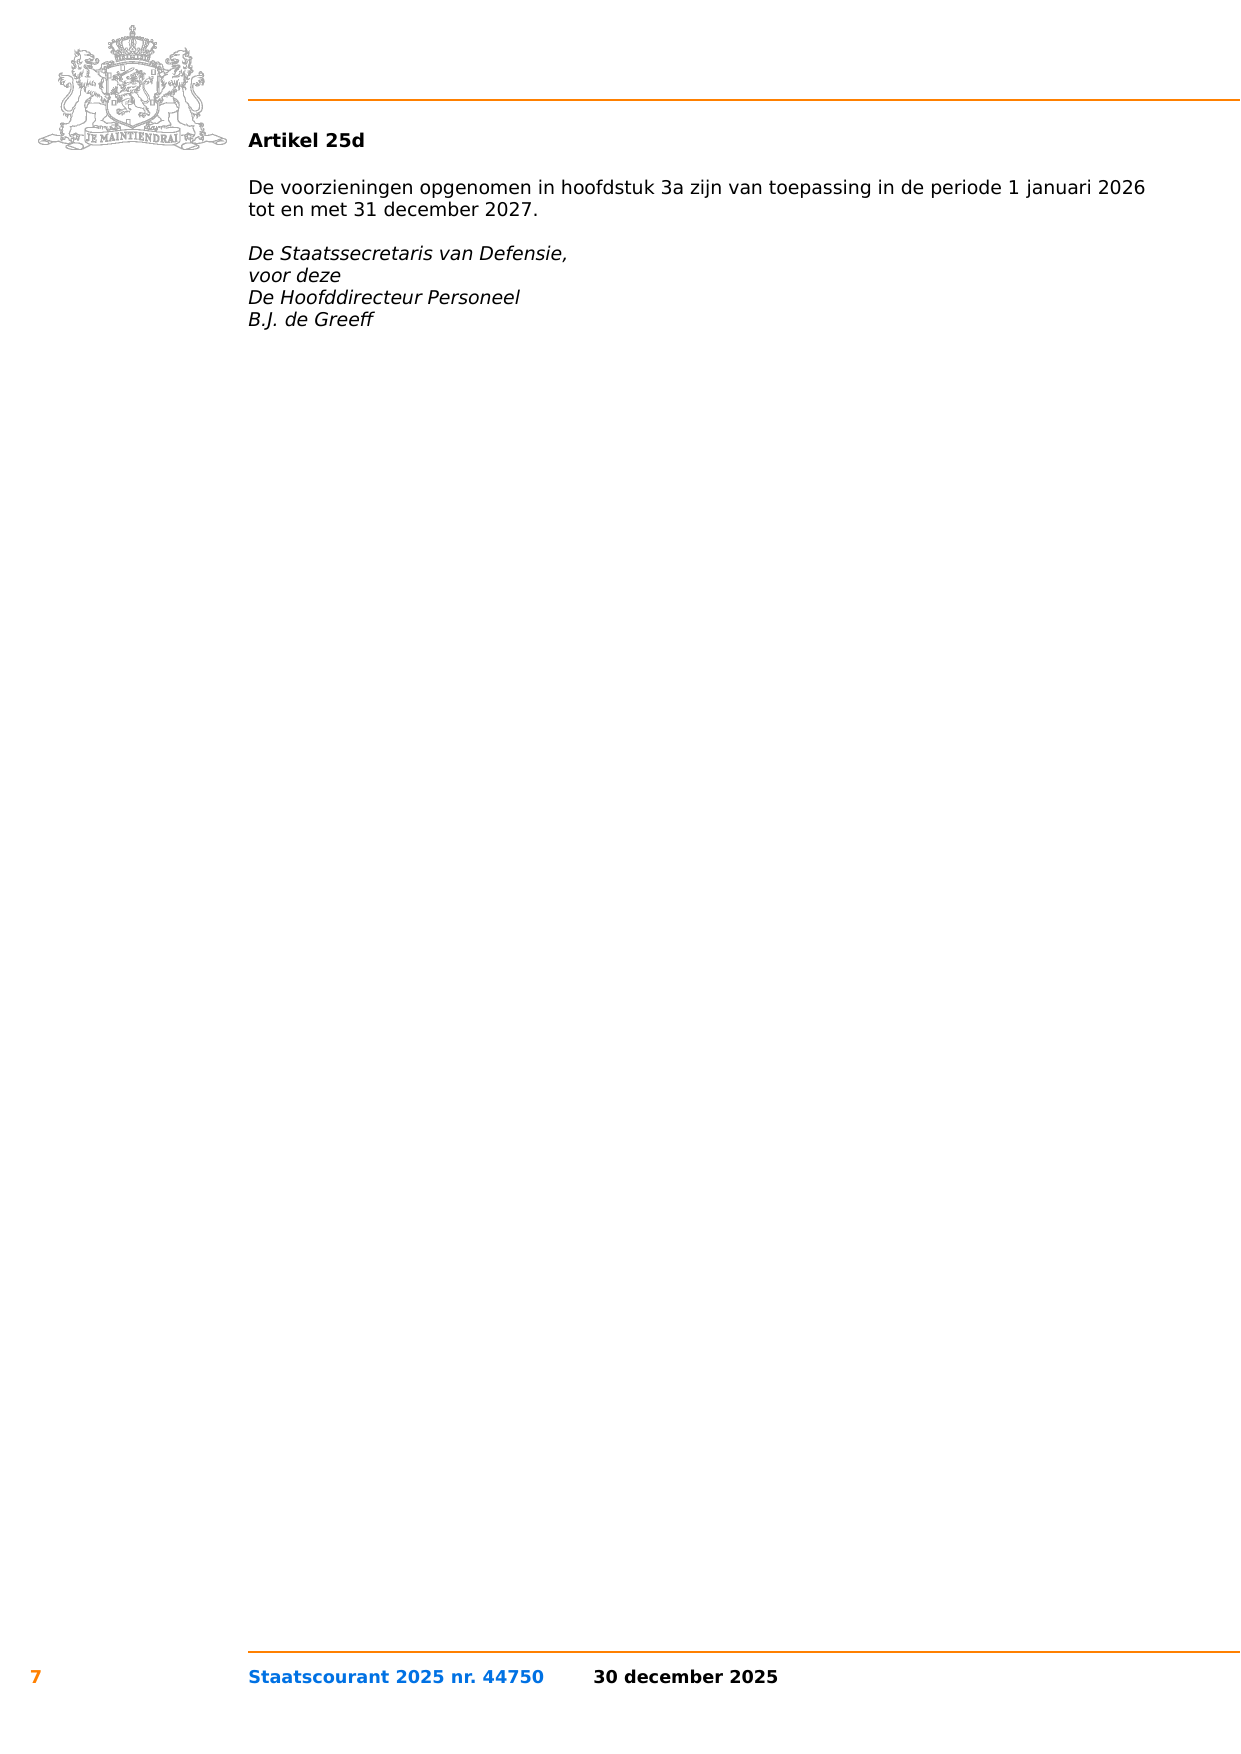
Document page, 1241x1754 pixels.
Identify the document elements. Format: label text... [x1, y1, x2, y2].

picture [38, 25, 227, 150]
subtitle Artikel 25d [248, 130, 1163, 152]
text De voorzieningen opgenomen in hoofdstuk 3a zijn van toepassing in de periode 1 januari 2026 tot en met 31 december 2027. [248, 177, 1163, 221]
text De Staatssecretaris van Defensie, voor deze De Hoofddirecteur Personeel B.J. de Greeff [248, 243, 1163, 331]
